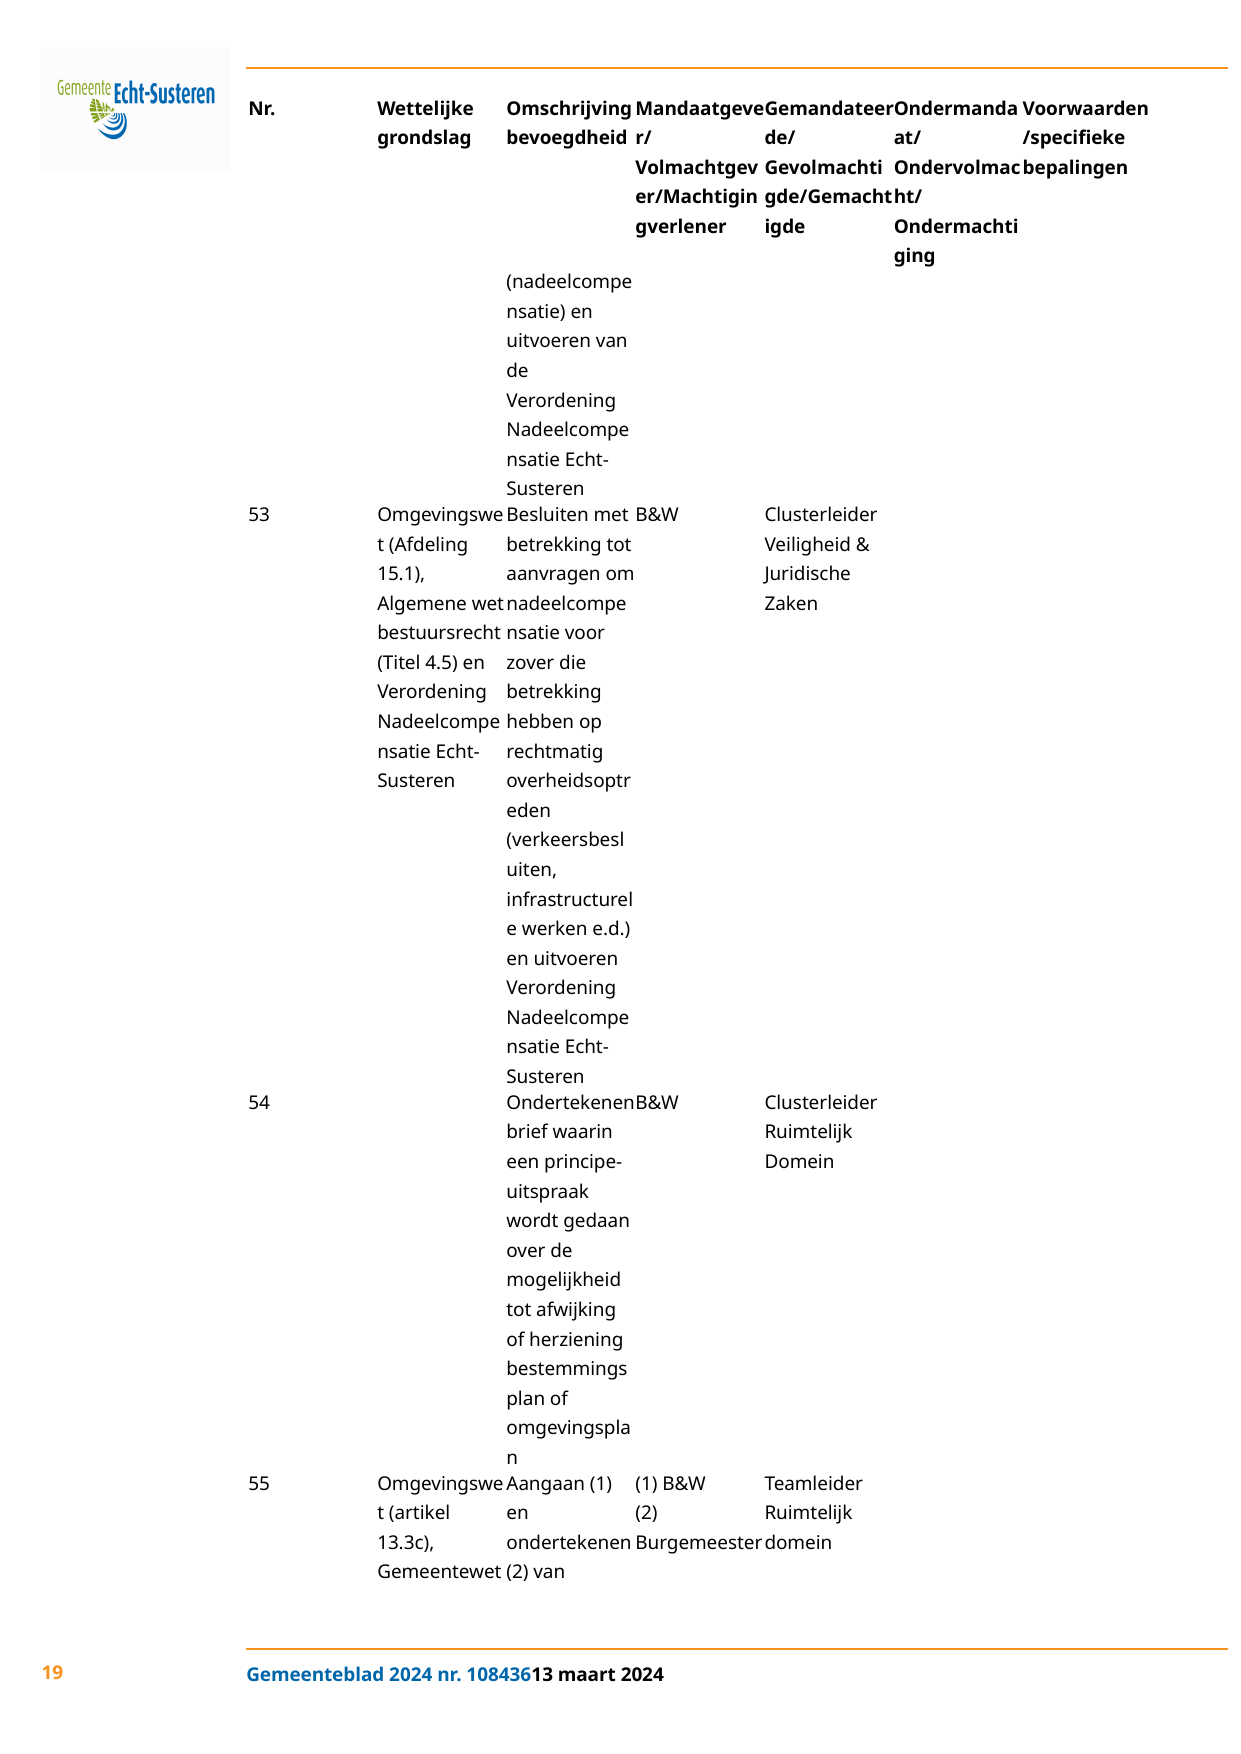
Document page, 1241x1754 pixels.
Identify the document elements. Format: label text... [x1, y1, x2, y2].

table_header Mandaatgever/ Volmachtgever/Machtigingverlener [635, 95, 764, 268]
table_cell Clusterleider Ruimtelijk Domein [764, 1089, 893, 1470]
table_cell B&W [635, 501, 764, 1089]
table_cell (1) B&W (2) Burgemeester [635, 1470, 764, 1584]
table_cell [248, 269, 377, 501]
table_cell [635, 269, 764, 501]
table_cell Aangaan (1) en ondertekenen (2) van [506, 1470, 635, 1584]
table_cell Teamleider Ruimtelijk domein [764, 1470, 893, 1584]
table_cell [1023, 269, 1152, 501]
table_header Ondermandaat/ Ondervolmacht/ Ondermachtiging [894, 95, 1022, 268]
table_cell B&W [635, 1089, 764, 1470]
table_header Omschrijving bevoegdheid [506, 95, 635, 268]
table_header Nr. [248, 95, 377, 268]
table_header Gemandateerde/ Gevolmachtigde/Gemachtigde [764, 95, 893, 268]
table_cell Omgevingswet (Afdeling 15.1), Algemene wet bestuursrecht (Titel 4.5) en Verordening Nadeelcompensatie Echt-Susteren [377, 501, 506, 1089]
table_cell [764, 269, 893, 501]
table_cell 55 [248, 1470, 377, 1584]
table_cell [1023, 1470, 1152, 1584]
table_cell [894, 501, 1022, 1089]
table_cell Clusterleider Veiligheid & Juridische Zaken [764, 501, 893, 1089]
table_cell [377, 1089, 506, 1470]
table_cell [377, 269, 506, 501]
table_cell Omgevingswet (artikel 13.3c), Gemeentewet [377, 1470, 506, 1584]
table_cell 53 [248, 501, 377, 1089]
table_cell Ondertekenen brief waarin een principe-uitspraak wordt gedaan over de mogelijkheid tot afwijking of herziening bestemmingsplan of omgevingsplan [506, 1089, 635, 1470]
table_cell [1023, 501, 1152, 1089]
table_cell [894, 1089, 1022, 1470]
table_cell Besluiten met betrekking tot aanvragen om nadeelcompensatie voor zover die betrekking hebben op rechtmatig overheidsoptreden (verkeersbesluiten, infrastructurele werken e.d.) en uitvoeren Verordening Nadeelcompensatie Echt-Susteren [506, 501, 635, 1089]
table_cell [894, 269, 1022, 501]
table_cell [894, 1470, 1022, 1584]
table_cell [1023, 1089, 1152, 1470]
table_header Wettelijke grondslag [377, 95, 506, 268]
table_cell (nadeelcompensatie) en uitvoeren van de Verordening Nadeelcompensatie Echt-Susteren [506, 269, 635, 501]
picture [41, 47, 231, 172]
table_cell 54 [248, 1089, 377, 1470]
table_header Voorwaarden/specifieke bepalingen [1023, 95, 1152, 268]
